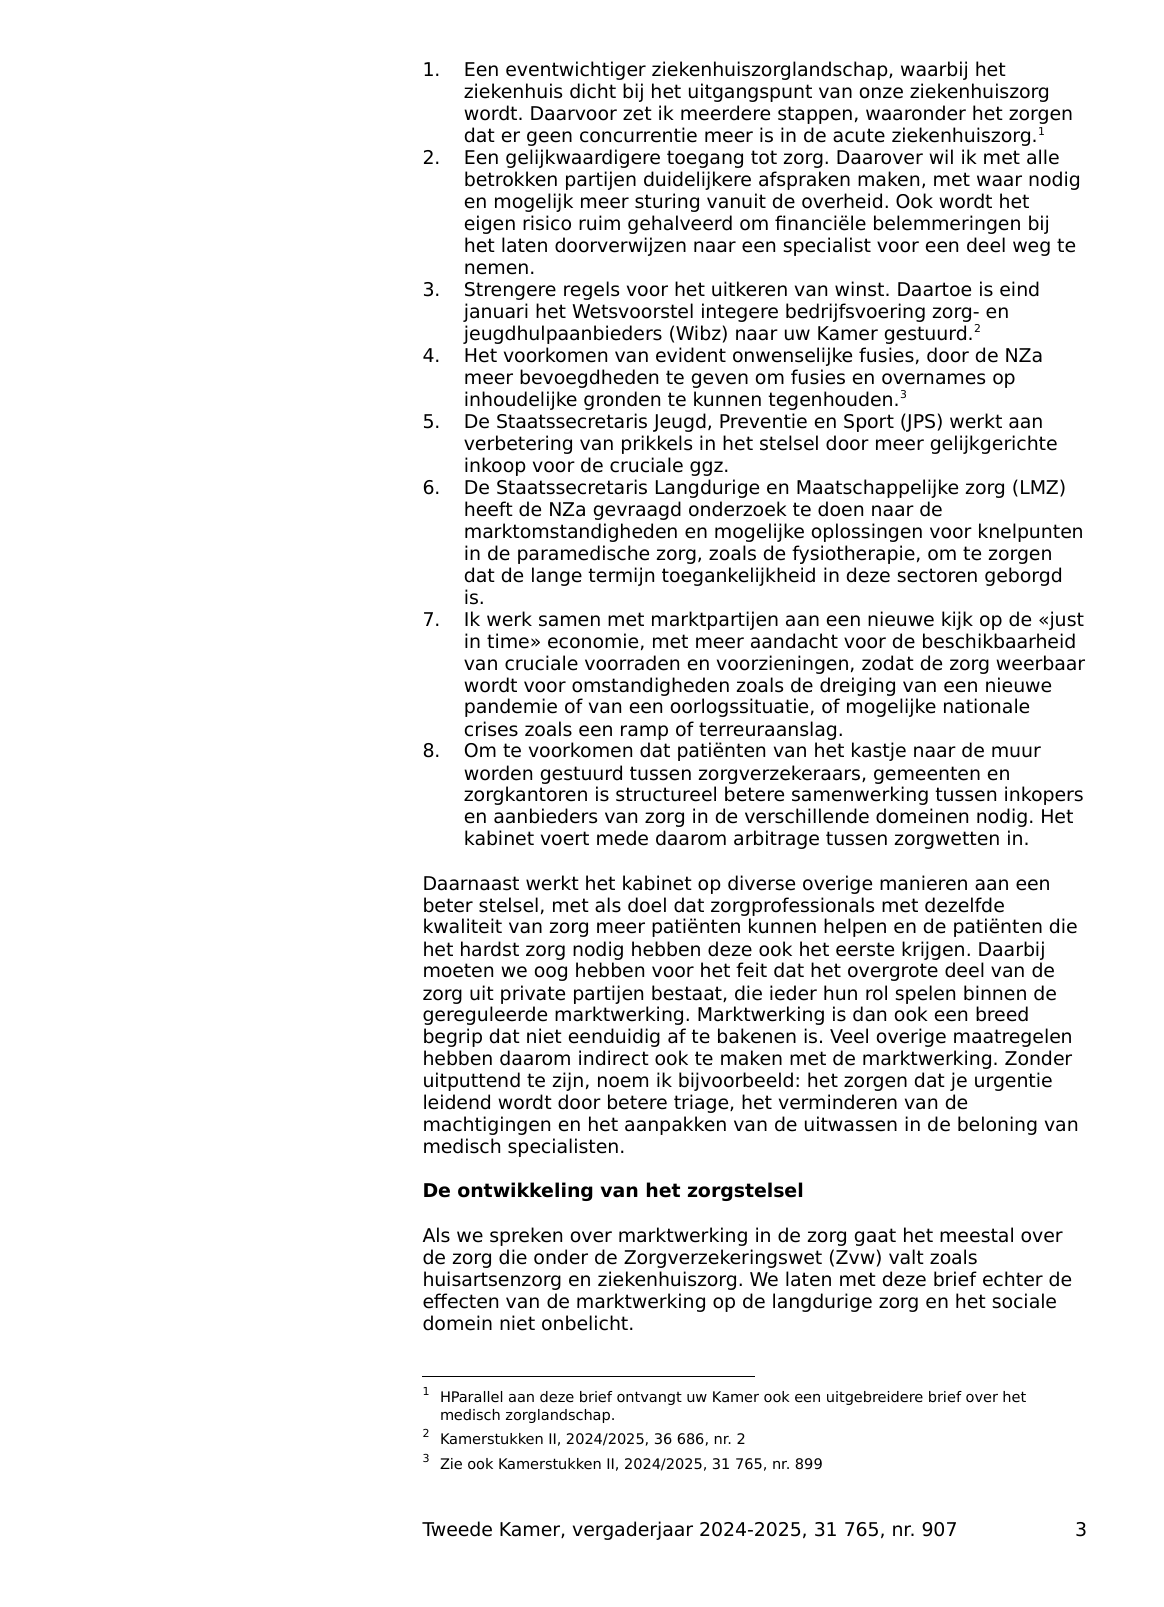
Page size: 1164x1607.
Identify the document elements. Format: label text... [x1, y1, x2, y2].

text 8. Om te voorkomen dat patiënten van het kastje naar de muur worden gestuurd tussen zorgverzekeraars, gemeenten en zorgkantoren is structureel betere samenwerking tussen inkopers en aanbieders van zorg in de verschillende domeinen nodig. Het kabinet voert mede daarom arbitrage tussen zorgwetten in. [422, 740, 1087, 850]
text 7. Ik werk samen met marktpartijen aan een nieuwe kijk op de «just in time» economie, met meer aandacht voor de beschikbaarheid van cruciale voorraden en voorzieningen, zodat de zorg weerbaar wordt voor omstandigheden zoals de dreiging van een nieuwe pandemie of van een oorlogssituatie, of mogelijke nationale crises zoals een ramp of terreuraanslag. [422, 608, 1087, 740]
text Als we spreken over marktwerking in de zorg gaat het meestal over de zorg die onder de Zorgverzekeringswet (Zvw) valt zoals huisartsenzorg en ziekenhuiszorg. We laten met deze brief echter de effecten van de marktwerking op de langdurige zorg en het sociale domein niet onbelicht. [422, 1224, 1087, 1334]
text Kamerstukken II, 2024/2025, 36 686, nr. 2 [422, 1427, 1087, 1449]
text HParallel aan deze brief ontvangt uw Kamer ook een uitgebreidere brief over het medisch zorglandschap. [422, 1385, 1087, 1424]
text 3. Strengere regels voor het uitkeren van winst. Daartoe is eind januari het Wetsvoorstel integere bedrijfsvoering zorg- en jeugdhulpaanbieders (Wibz) naar uw Kamer gestuurd. [422, 279, 1087, 345]
subtitle De ontwikkeling van het zorgstelsel [422, 1180, 1087, 1202]
text 6. De Staatssecretaris Langdurige en Maatschappelijke zorg (LMZ) heeft de NZa gevraagd onderzoek te doen naar de marktomstandigheden en mogelijke oplossingen voor knelpunten in de paramedische zorg, zoals de fysiotherapie, om te zorgen dat de lange termijn toegankelijkheid in deze sectoren geborgd is. [422, 477, 1087, 608]
text 1. Een eventwichtiger ziekenhuiszorglandschap, waarbij het ziekenhuis dicht bij het uitgangspunt van onze ziekenhuiszorg wordt. Daarvoor zet ik meerdere stappen, waaronder het zorgen dat er geen concurrentie meer is in de acute ziekenhuiszorg. [422, 59, 1087, 147]
text Daarnaast werkt het kabinet op diverse overige manieren aan een beter stelsel, met als doel dat zorgprofessionals met dezelfde kwaliteit van zorg meer patiënten kunnen helpen en de patiënten die het hardst zorg nodig hebben deze ook het eerste krijgen. Daarbij moeten we oog hebben voor het feit dat het overgrote deel van de zorg uit private partijen bestaat, die ieder hun rol spelen binnen de gereguleerde marktwerking. Marktwerking is dan ook een breed begrip dat niet eenduidig af te bakenen is. Veel overige maatregelen hebben daarom indirect ook te maken met de marktwerking. Zonder uitputtend te zijn, noem ik bijvoorbeeld: het zorgen dat je urgentie leidend wordt door betere triage, het verminderen van de machtigingen en het aanpakken van de uitwassen in de beloning van medisch specialisten. [422, 872, 1087, 1158]
text 5. De Staatssecretaris Jeugd, Preventie en Sport (JPS) werkt aan verbetering van prikkels in het stelsel door meer gelijkgerichte inkoop voor de cruciale ggz. [422, 411, 1087, 477]
text 4. Het voorkomen van evident onwenselijke fusies, door de NZa meer bevoegdheden te geven om fusies en overnames op inhoudelijke gronden te kunnen tegenhouden. [422, 345, 1087, 411]
text Zie ook Kamerstukken II, 2024/2025, 31 765, nr. 899 [422, 1452, 1087, 1474]
text 2. Een gelijkwaardigere toegang tot zorg. Daarover wil ik met alle betrokken partijen duidelijkere afspraken maken, met waar nodig en mogelijk meer sturing vanuit de overheid. Ook wordt het eigen risico ruim gehalveerd om financiële belemmeringen bij het laten doorverwijzen naar een specialist voor een deel weg te nemen. [422, 147, 1087, 279]
